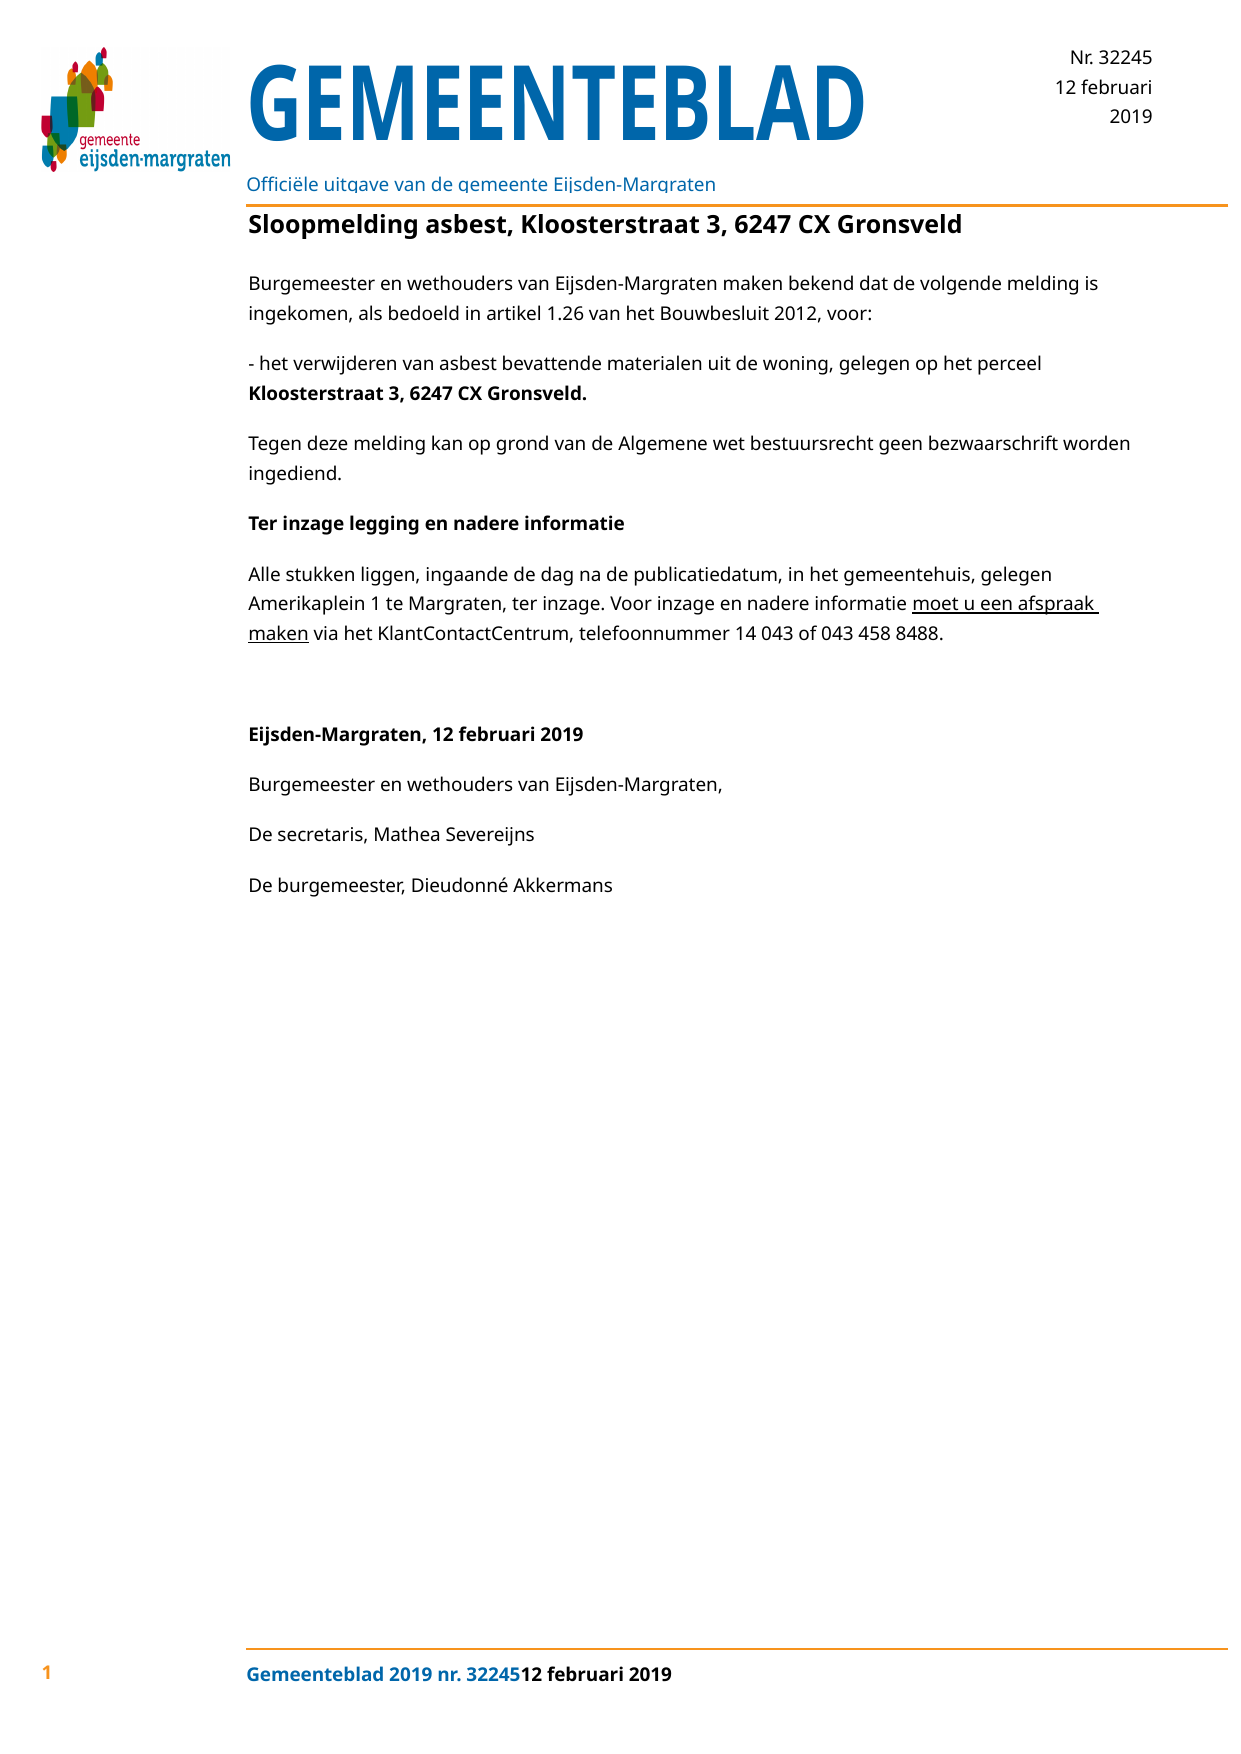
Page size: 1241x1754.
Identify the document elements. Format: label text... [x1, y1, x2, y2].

text Eijsden-Margraten, 12 februari 2019 [248, 721, 1152, 746]
text - het verwijderen van asbest bevattende materialen uit de woning, gelegen op het perceel Kloosterstraat 3, 6247 CX Gronsveld. [248, 350, 1152, 406]
text Tegen deze melding kan op grond van de Algemene wet bestuursrecht geen bezwaarschrift worden ingediend. [248, 430, 1152, 486]
text Burgemeester en wethouders van Eijsden-Margraten, [248, 771, 1152, 797]
text Burgemeester en wethouders van Eijsden-Margraten maken bekend dat de volgende melding is ingekomen, als bedoeld in artikel 1.26 van het Bouwbesluit 2012, voor: [248, 270, 1152, 326]
text Sloopmelding asbest, Kloosterstraat 3, 6247 CX Gronsveld [248, 207, 1152, 241]
picture [41, 47, 231, 172]
text Alle stukken liggen, ingaande de dag na de publicatiedatum, in het gemeentehuis, gelegen Amerikaplein 1 te Margraten, ter inzage. Voor inzage en nadere informatie moet u een afspraak maken via het KlantContactCentrum, telefoonnummer 14 043 of 043 458 8488. [248, 561, 1152, 646]
text Ter inzage legging en nadere informatie [248, 510, 1152, 536]
text De burgemeester, Dieudonné Akkermans [248, 872, 1152, 898]
text De secretaris, Mathea Severeijns [248, 822, 1152, 847]
